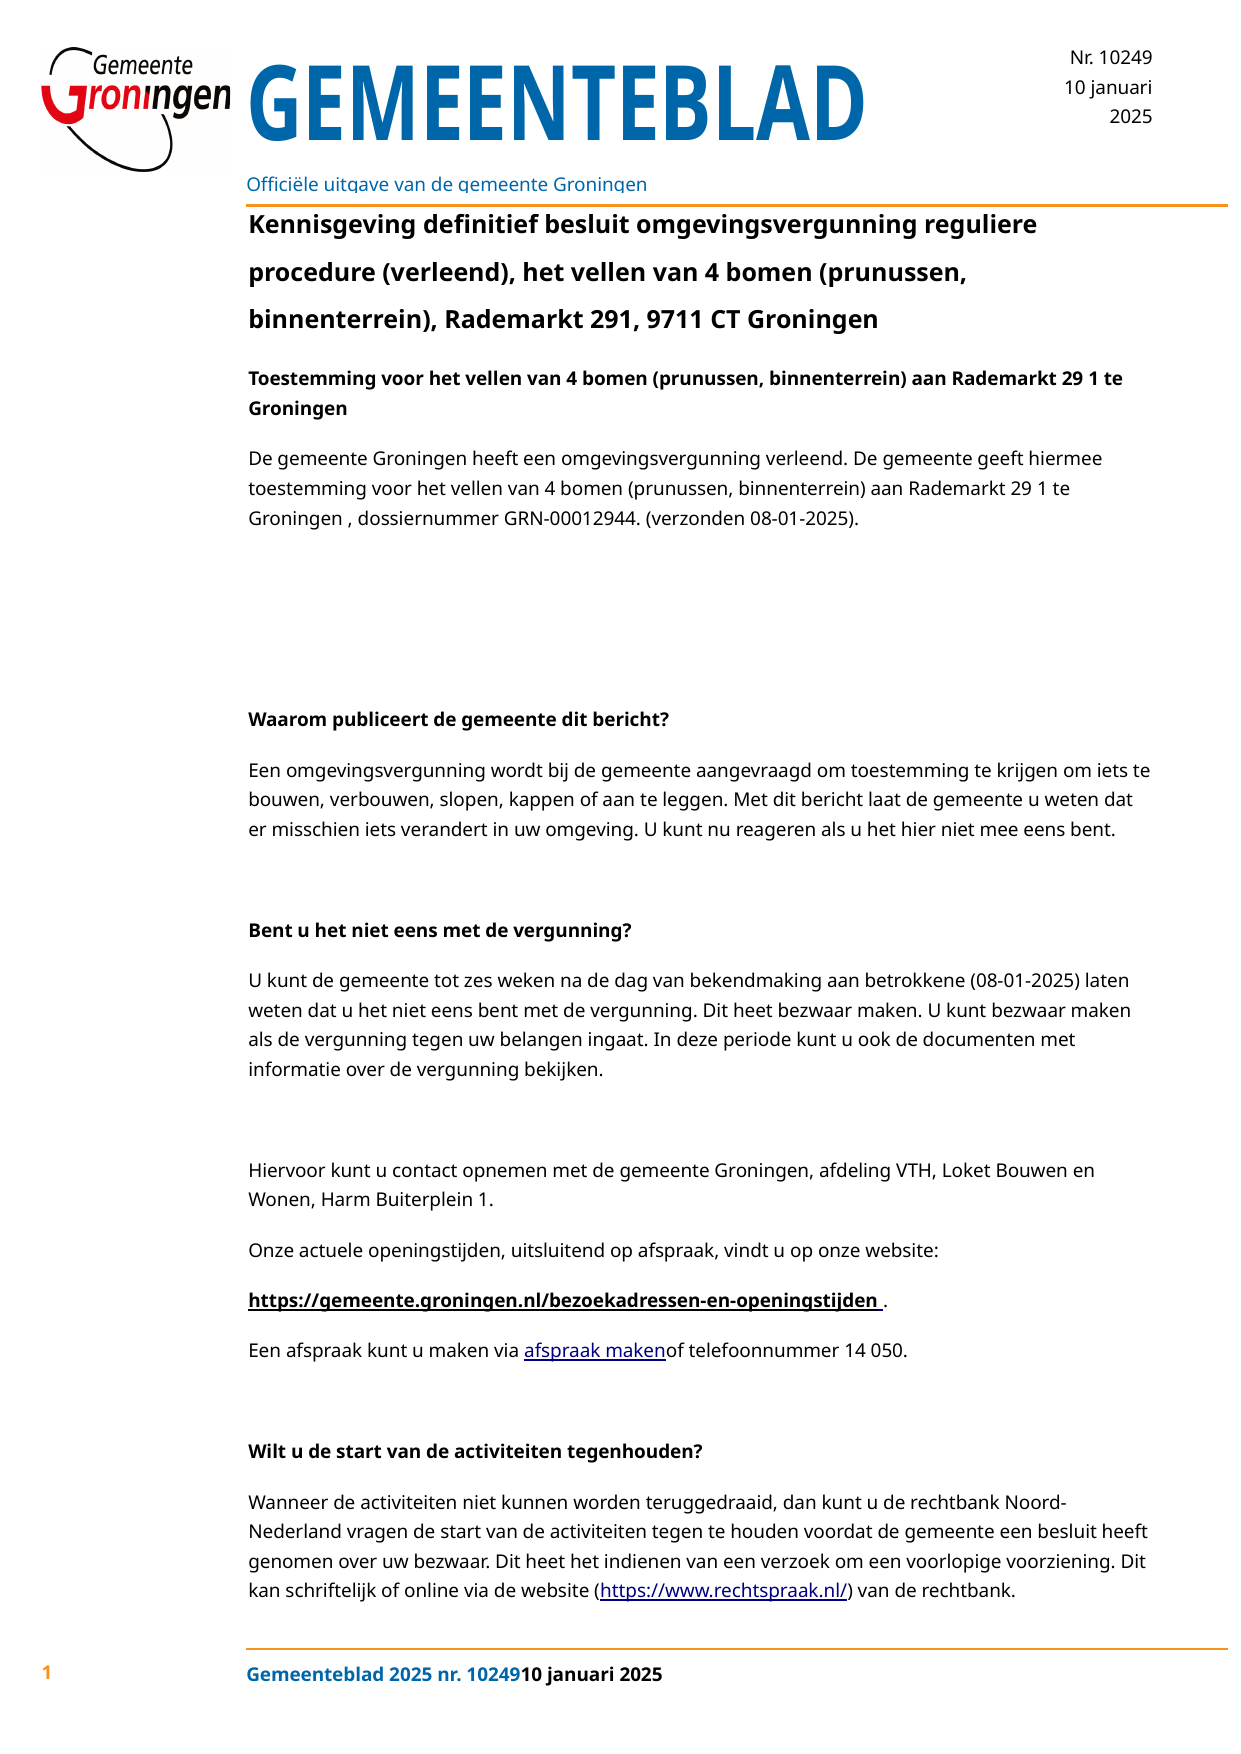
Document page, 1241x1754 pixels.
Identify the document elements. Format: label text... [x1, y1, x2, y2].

text Een omgevingsvergunning wordt bij de gemeente aangevraagd om toestemming te krijgen om iets te bouwen, verbouwen, slopen, kappen of aan te leggen. Met dit bericht laat de gemeente u weten dat er misschien iets verandert in uw omgeving. U kunt nu reageren als u het hier niet mee eens bent. [248, 757, 1152, 842]
text Wanneer de activiteiten niet kunnen worden teruggedraaid, dan kunt u de rechtbank Noord-Nederland vragen de start van de activiteiten tegen te houden voordat de gemeente een besluit heeft genomen over uw bezwaar. Dit heet het indienen van een verzoek om een voorlopige voorziening. Dit kan schriftelijk of online via de website (https://www.rechtspraak.nl/) van de rechtbank. [248, 1489, 1152, 1603]
text Toestemming voor het vellen van 4 bomen (prunussen, binnenterrein) aan Rademarkt 29 1 te Groningen [248, 366, 1152, 421]
text https://gemeente.groningen.nl/bezoekadressen-en-openingstijden . [248, 1287, 1152, 1313]
text Bent u het niet eens met de vergunning? [248, 917, 1152, 942]
text Een afspraak kunt u maken via afspraak makenof telefoonnummer 14 050. [248, 1338, 1152, 1363]
text U kunt de gemeente tot zes weken na de dag van bekendmaking aan betrokkene (08-01-2025) laten weten dat u het niet eens bent met de vergunning. Dit heet bezwaar maken. U kunt bezwaar maken als de vergunning tegen uw belangen ingaat. In deze periode kunt u ook de documenten met informatie over de vergunning bekijken. [248, 967, 1152, 1082]
text Waarom publiceert de gemeente dit bericht? [248, 706, 1152, 732]
text Hiervoor kunt u contact opnemen met de gemeente Groningen, afdeling VTH, Loket Bouwen en Wonen, Harm Buiterplein 1. [248, 1157, 1152, 1212]
text De gemeente Groningen heeft een omgevingsvergunning verleend. De gemeente geeft hiermee toestemming voor het vellen van 4 bomen (prunussen, binnenterrein) aan Rademarkt 29 1 te Groningen , dossiernummer GRN-00012944. (verzonden 08-01-2025). [248, 446, 1152, 530]
text Wilt u de start van de activiteiten tegenhouden? [248, 1438, 1152, 1464]
text Onze actuele openingstijden, uitsluitend op afspraak, vindt u op onze website: [248, 1237, 1152, 1262]
picture [41, 47, 231, 172]
text Kennisgeving definitief besluit omgevingsvergunning reguliere procedure (verleend), het vellen van 4 bomen (prunussen, binnenterrein), Rademarkt 291, 9711 CT Groningen [248, 207, 1152, 336]
